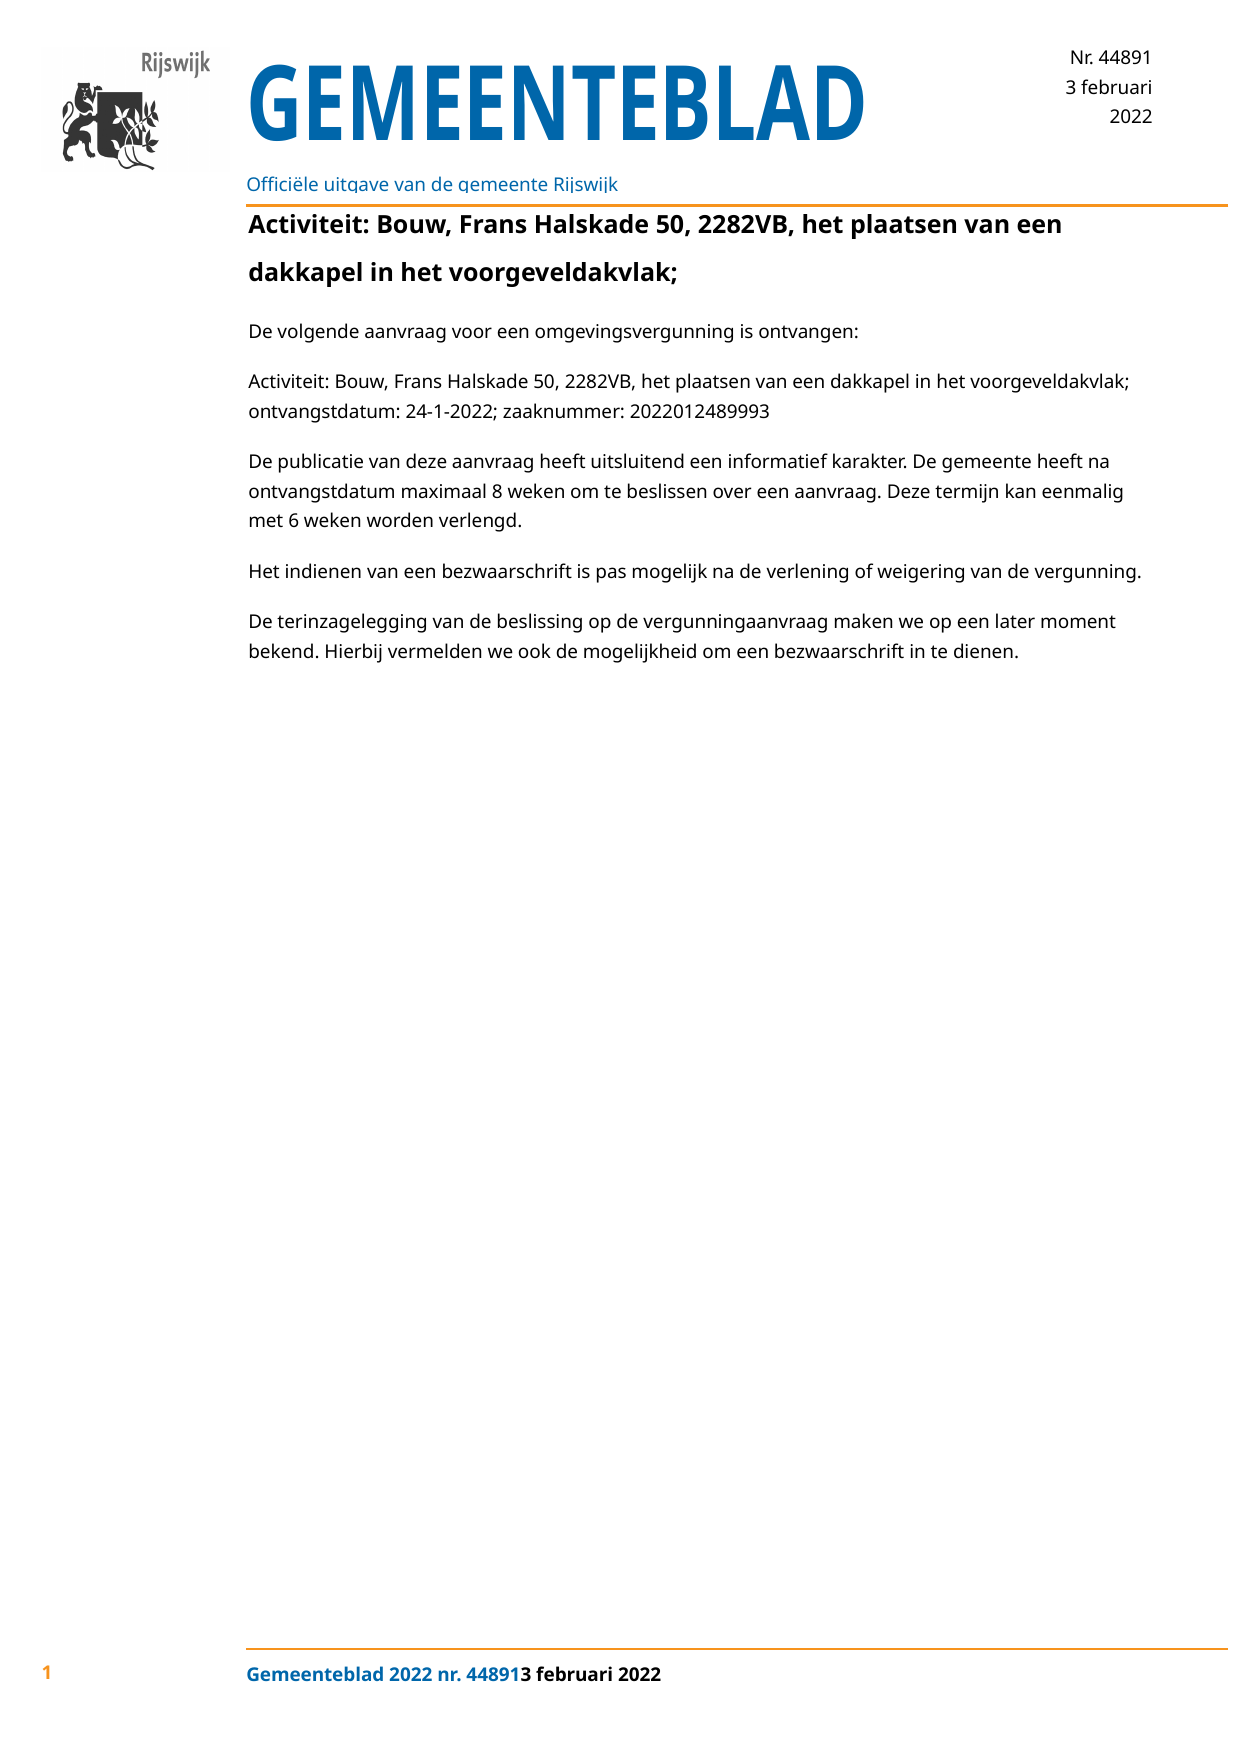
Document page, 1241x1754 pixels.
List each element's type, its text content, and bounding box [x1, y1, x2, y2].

picture [41, 47, 231, 172]
text Activiteit: Bouw, Frans Halskade 50, 2282VB, het plaatsen van een dakkapel in het voorgeveldakvlak; ontvangstdatum: 24-1-2022; zaaknummer: 2022012489993 [248, 368, 1152, 424]
text De terinzagelegging van de beslissing op de vergunningaanvraag maken we op een later moment bekend. Hierbij vermelden we ook de mogelijkheid om een bezwaarschrift in te dienen. [248, 608, 1152, 664]
text Het indienen van een bezwaarschrift is pas mogelijk na de verlening of weigering van de vergunning. [248, 558, 1152, 584]
text De volgende aanvraag voor een omgevingsvergunning is ontvangen: [248, 318, 1152, 344]
text De publicatie van deze aanvraag heeft uitsluitend een informatief karakter. De gemeente heeft na ontvangstdatum maximaal 8 weken om te beslissen over een aanvraag. Deze termijn kan eenmalig met 6 weken worden verlengd. [248, 448, 1152, 533]
text Activiteit: Bouw, Frans Halskade 50, 2282VB, het plaatsen van een dakkapel in het voorgeveldakvlak; [248, 207, 1152, 288]
